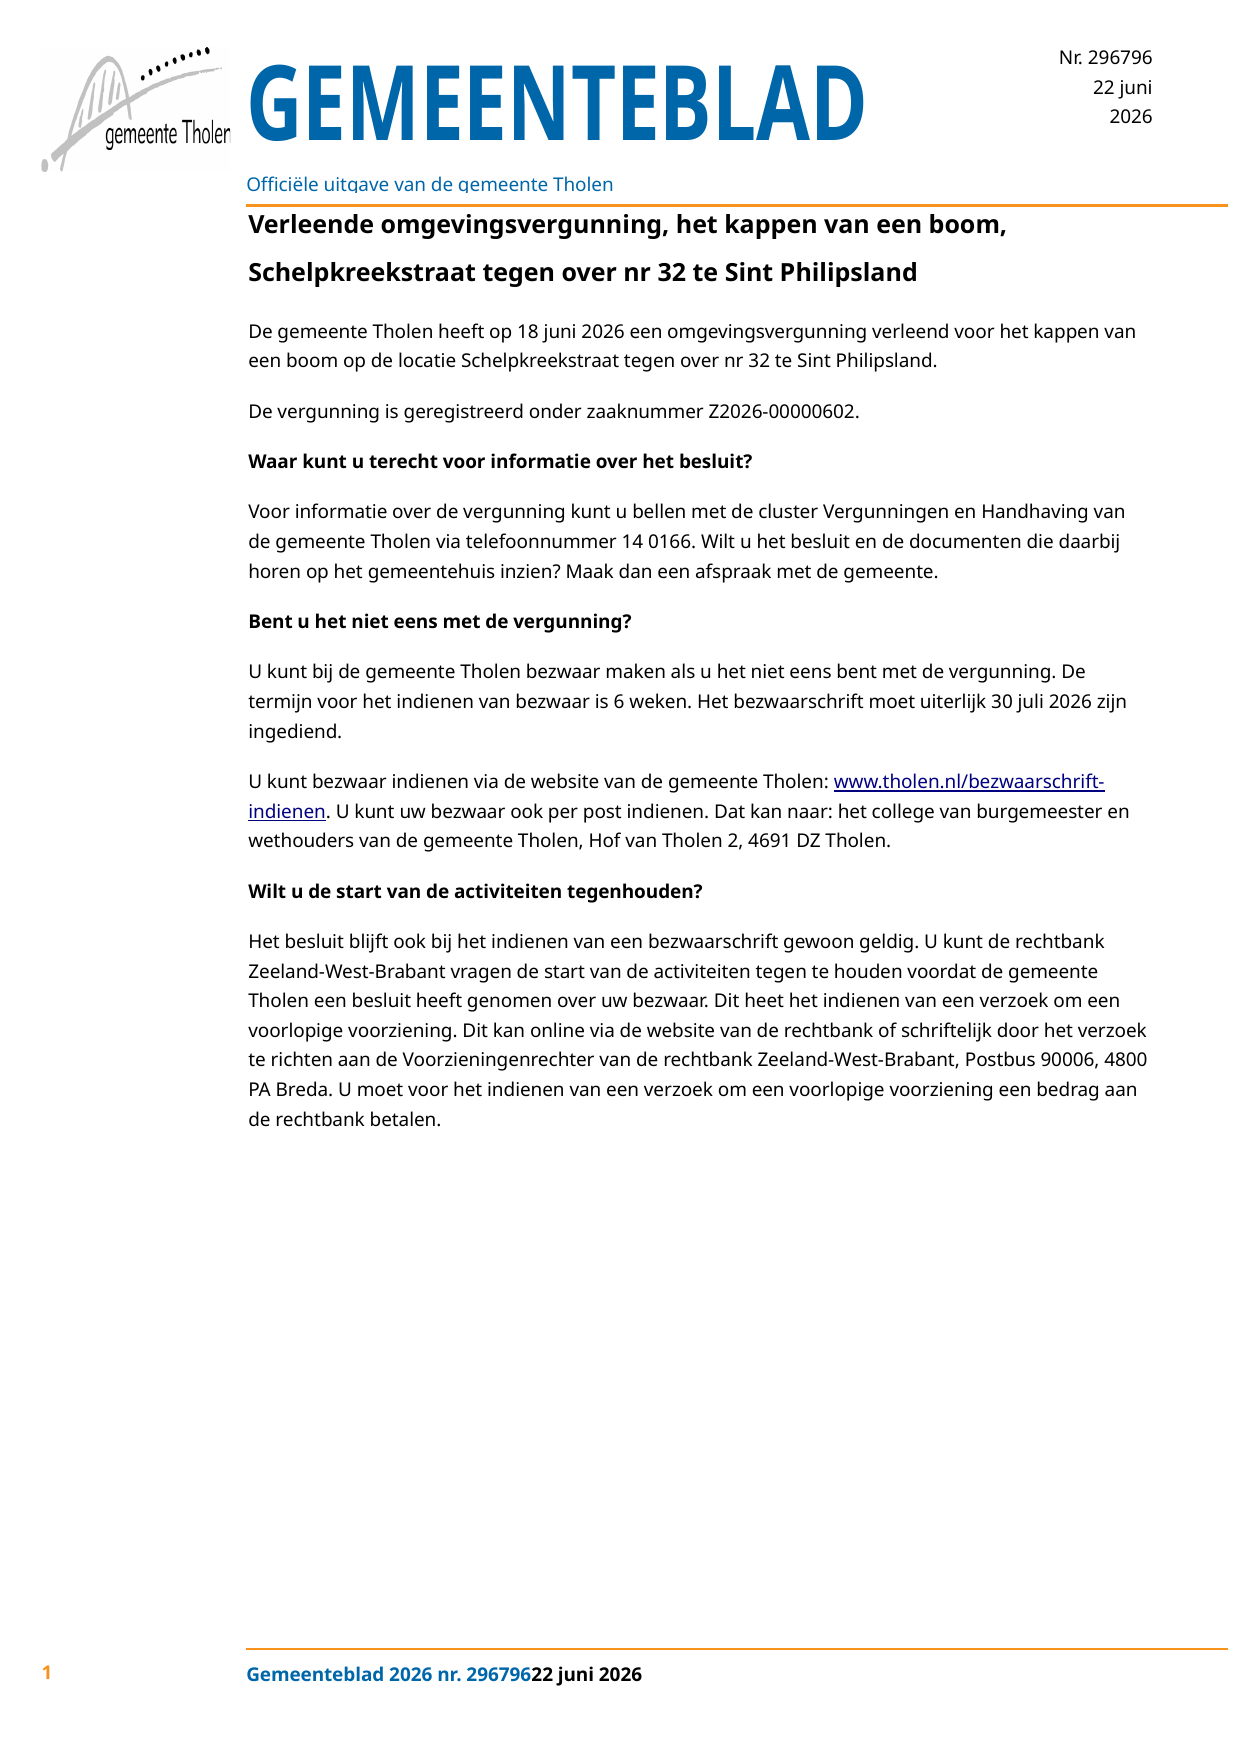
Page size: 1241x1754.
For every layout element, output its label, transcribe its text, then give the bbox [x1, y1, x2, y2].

text Wilt u de start van de activiteiten tegenhouden? [248, 878, 1152, 904]
text U kunt bezwaar indienen via de website van de gemeente Tholen: www.tholen.nl/bezwaarschrift-indienen. U kunt uw bezwaar ook per post indienen. Dat kan naar: het college van burgemeester en wethouders van de gemeente Tholen, Hof van Tholen 2, 4691 DZ Tholen. [248, 768, 1152, 853]
text De vergunning is geregistreerd onder zaaknummer Z2026-00000602. [248, 398, 1152, 424]
text De gemeente Tholen heeft op 18 juni 2026 een omgevingsvergunning verleend voor het kappen van een boom op de locatie Schelpkreekstraat tegen over nr 32 te Sint Philipsland. [248, 318, 1152, 373]
picture [41, 47, 231, 172]
text Voor informatie over de vergunning kunt u bellen met de cluster Vergunningen en Handhaving van de gemeente Tholen via telefoonnummer 14 0166. Wilt u het besluit en de documenten die daarbij horen op het gemeentehuis inzien? Maak dan een afspraak met de gemeente. [248, 499, 1152, 584]
text Het besluit blijft ook bij het indienen van een bezwaarschrift gewoon geldig. U kunt de rechtbank Zeeland-West-Brabant vragen de start van de activiteiten tegen te houden voordat de gemeente Tholen een besluit heeft genomen over uw bezwaar. Dit heet het indienen van een verzoek om een voorlopige voorziening. Dit kan online via de website van de rechtbank of schriftelijk door het verzoek te richten aan de Voorzieningenrechter van de rechtbank Zeeland-West-Brabant, Postbus 90006, 4800 PA Breda. U moet voor het indienen van een verzoek om een voorlopige voorziening een bedrag aan de rechtbank betalen. [248, 928, 1152, 1132]
text Waar kunt u terecht voor informatie over het besluit? [248, 448, 1152, 474]
text U kunt bij de gemeente Tholen bezwaar maken als u het niet eens bent met de vergunning. De termijn voor het indienen van bezwaar is 6 weken. Het bezwaarschrift moet uiterlijk 30 juli 2026 zijn ingediend. [248, 659, 1152, 744]
text Verleende omgevingsvergunning, het kappen van een boom, Schelpkreekstraat tegen over nr 32 te Sint Philipsland [248, 207, 1152, 288]
text Bent u het niet eens met de vergunning? [248, 608, 1152, 634]
